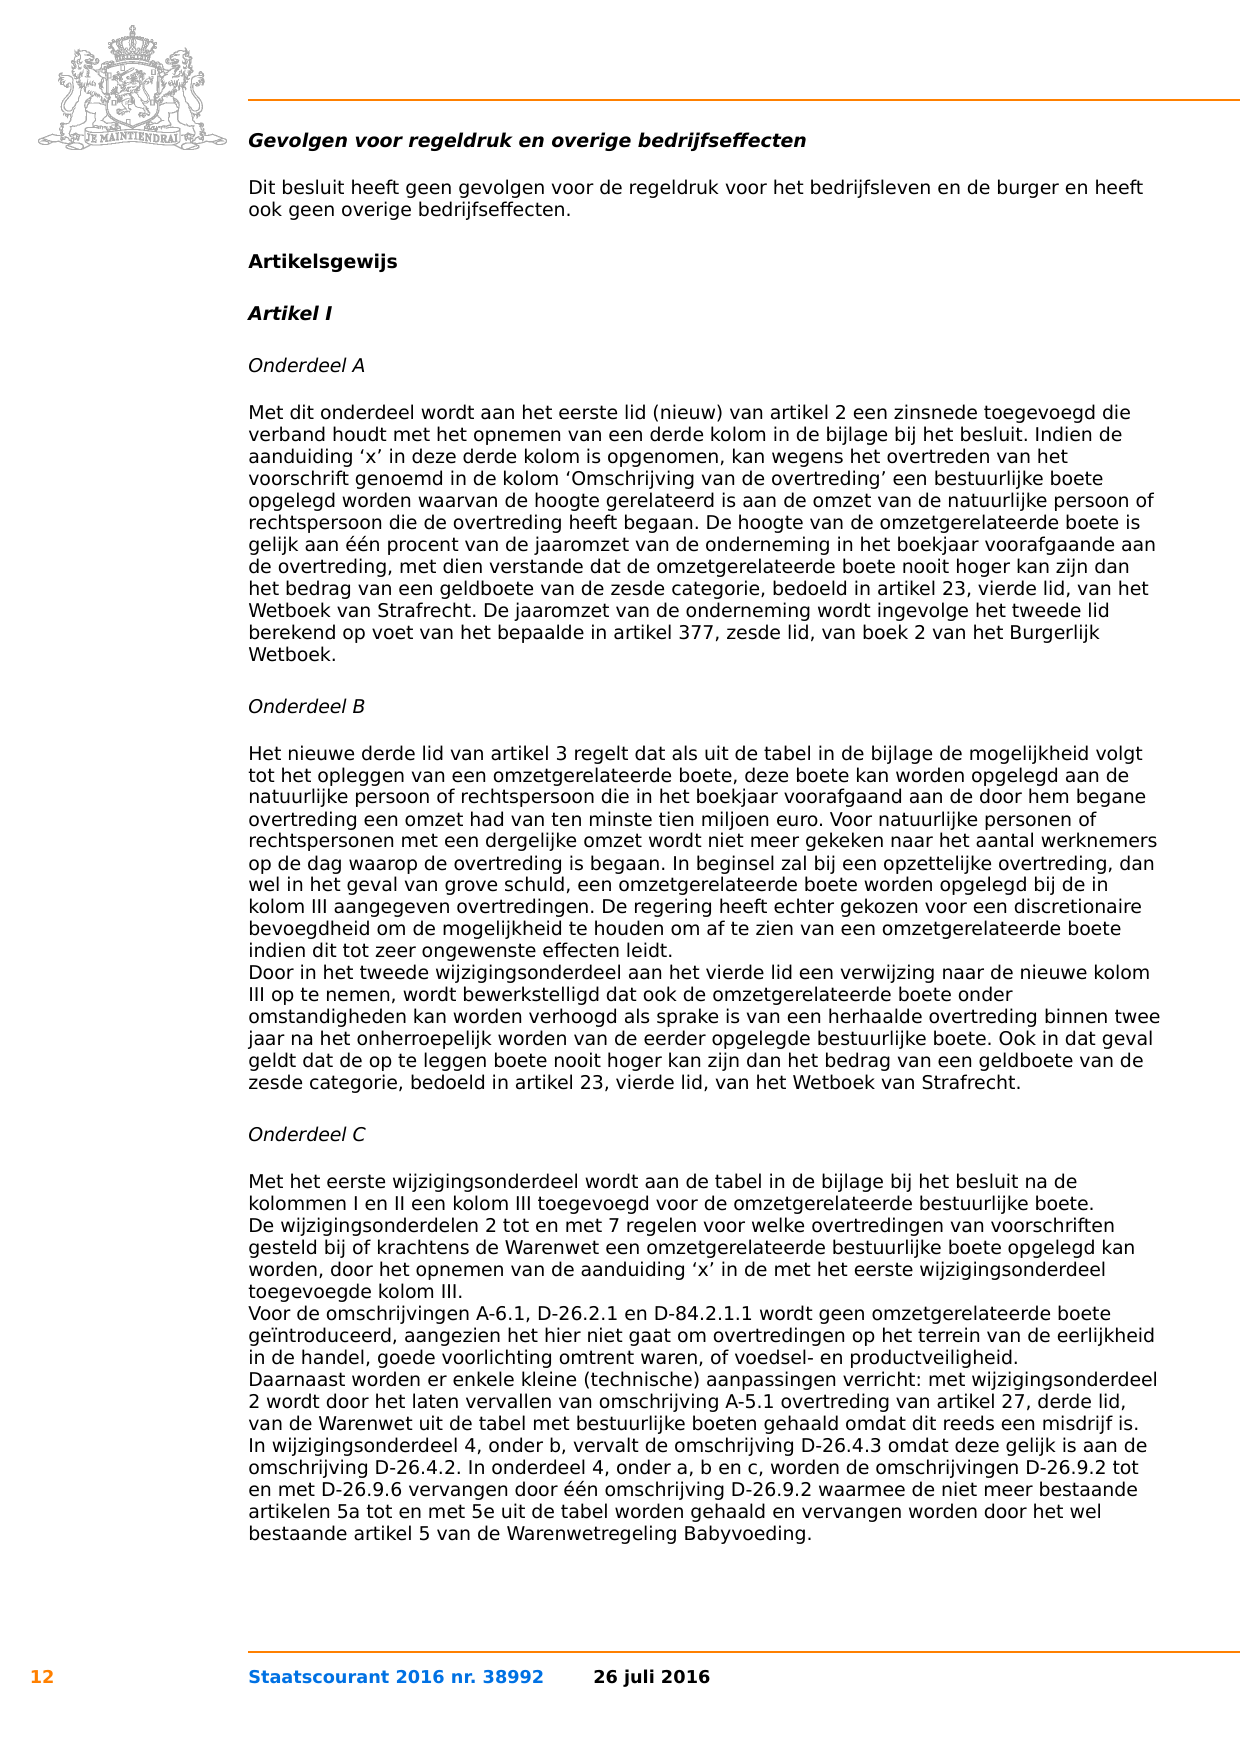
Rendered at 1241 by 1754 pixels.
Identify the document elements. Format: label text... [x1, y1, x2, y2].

text Dit besluit heeft geen gevolgen voor de regeldruk voor het bedrijfsleven en de burger en heeft ook geen overige bedrijfseffecten. [248, 177, 1163, 221]
text Met dit onderdeel wordt aan het eerste lid (nieuw) van artikel 2 een zinsnede toegevoegd die verband houdt met het opnemen van een derde kolom in de bijlage bij het besluit. Indien de aanduiding ‘x’ in deze derde kolom is opgenomen, kan wegens het overtreden van het voorschrift genoemd in de kolom ‘Omschrijving van de overtreding’ een bestuurlijke boete opgelegd worden waarvan de hoogte gerelateerd is aan de omzet van de natuurlijke persoon of rechtspersoon die de overtreding heeft begaan. De hoogte van de omzetgerelateerde boete is gelijk aan één procent van de jaaromzet van de onderneming in het boekjaar voorafgaande aan de overtreding, met dien verstande dat de omzetgerelateerde boete nooit hoger kan zijn dan het bedrag van een geldboete van de zesde categorie, bedoeld in artikel 23, vierde lid, van het Wetboek van Strafrecht. De jaaromzet van de onderneming wordt ingevolge het tweede lid berekend op voet van het bepaalde in artikel 377, zesde lid, van boek 2 van het Burgerlijk Wetboek. [248, 402, 1163, 666]
text Het nieuwe derde lid van artikel 3 regelt dat als uit de tabel in de bijlage de mogelijkheid volgt tot het opleggen van een omzetgerelateerde boete, deze boete kan worden opgelegd aan de natuurlijke persoon of rechtspersoon die in het boekjaar voorafgaand aan de door hem begane overtreding een omzet had van ten minste tien miljoen euro. Voor natuurlijke personen of rechtspersonen met een dergelijke omzet wordt niet meer gekeken naar het aantal werknemers op de dag waarop de overtreding is begaan. In beginsel zal bij een opzettelijke overtreding, dan wel in het geval van grove schuld, een omzetgerelateerde boete worden opgelegd bij de in kolom III aangegeven overtredingen. De regering heeft echter gekozen voor een discretionaire bevoegdheid om de mogelijkheid te houden om af te zien van een omzetgerelateerde boete indien dit tot zeer ongewenste effecten leidt. [248, 742, 1163, 962]
text De wijzigingsonderdelen 2 tot en met 7 regelen voor welke overtredingen van voorschriften gesteld bij of krachtens de Warenwet een omzetgerelateerde bestuurlijke boete opgelegd kan worden, door het opnemen van de aanduiding ‘x’ in de met het eerste wijzigingsonderdeel toegevoegde kolom III. [248, 1215, 1163, 1303]
text Door in het tweede wijzigingsonderdeel aan het vierde lid een verwijzing naar de nieuwe kolom III op te nemen, wordt bewerkstelligd dat ook de omzetgerelateerde boete onder omstandigheden kan worden verhoogd als sprake is van een herhaalde overtreding binnen twee jaar na het onherroepelijk worden van de eerder opgelegde bestuurlijke boete. Ook in dat geval geldt dat de op te leggen boete nooit hoger kan zijn dan het bedrag van een geldboete van de zesde categorie, bedoeld in artikel 23, vierde lid, van het Wetboek van Strafrecht. [248, 962, 1163, 1094]
subtitle Gevolgen voor regeldruk en overige bedrijfseffecten [248, 130, 1163, 152]
subtitle Onderdeel A [248, 355, 1163, 377]
text In wijzigingsonderdeel 4, onder b, vervalt de omschrijving D-26.4.3 omdat deze gelijk is aan de omschrijving D-26.4.2. In onderdeel 4, onder a, b en c, worden de omschrijvingen D-26.9.2 tot en met D-26.9.6 vervangen door één omschrijving D-26.9.2 waarmee de niet meer bestaande artikelen 5a tot en met 5e uit de tabel worden gehaald en vervangen worden door het wel bestaande artikel 5 van de Warenwetregeling Babyvoeding. [248, 1435, 1163, 1545]
text Met het eerste wijzigingsonderdeel wordt aan de tabel in de bijlage bij het besluit na de kolommen I en II een kolom III toegevoegd voor de omzetgerelateerde bestuurlijke boete. [248, 1171, 1163, 1215]
text Voor de omschrijvingen A-6.1, D-26.2.1 en D-84.2.1.1 wordt geen omzetgerelateerde boete geïntroduceerd, aangezien het hier niet gaat om overtredingen op het terrein van de eerlijkheid in de handel, goede voorlichting omtrent waren, of voedsel- en productveiligheid. [248, 1303, 1163, 1369]
text Daarnaast worden er enkele kleine (technische) aanpassingen verricht: met wijzigingsonderdeel 2 wordt door het laten vervallen van omschrijving A-5.1 overtreding van artikel 27, derde lid, van de Warenwet uit de tabel met bestuurlijke boeten gehaald omdat dit reeds een misdrijf is. [248, 1369, 1163, 1435]
subtitle Onderdeel C [248, 1124, 1163, 1146]
subtitle Onderdeel B [248, 696, 1163, 717]
subtitle Artikelsgewijs [248, 251, 1163, 273]
subtitle Artikel I [248, 303, 1163, 325]
picture [38, 25, 227, 150]
